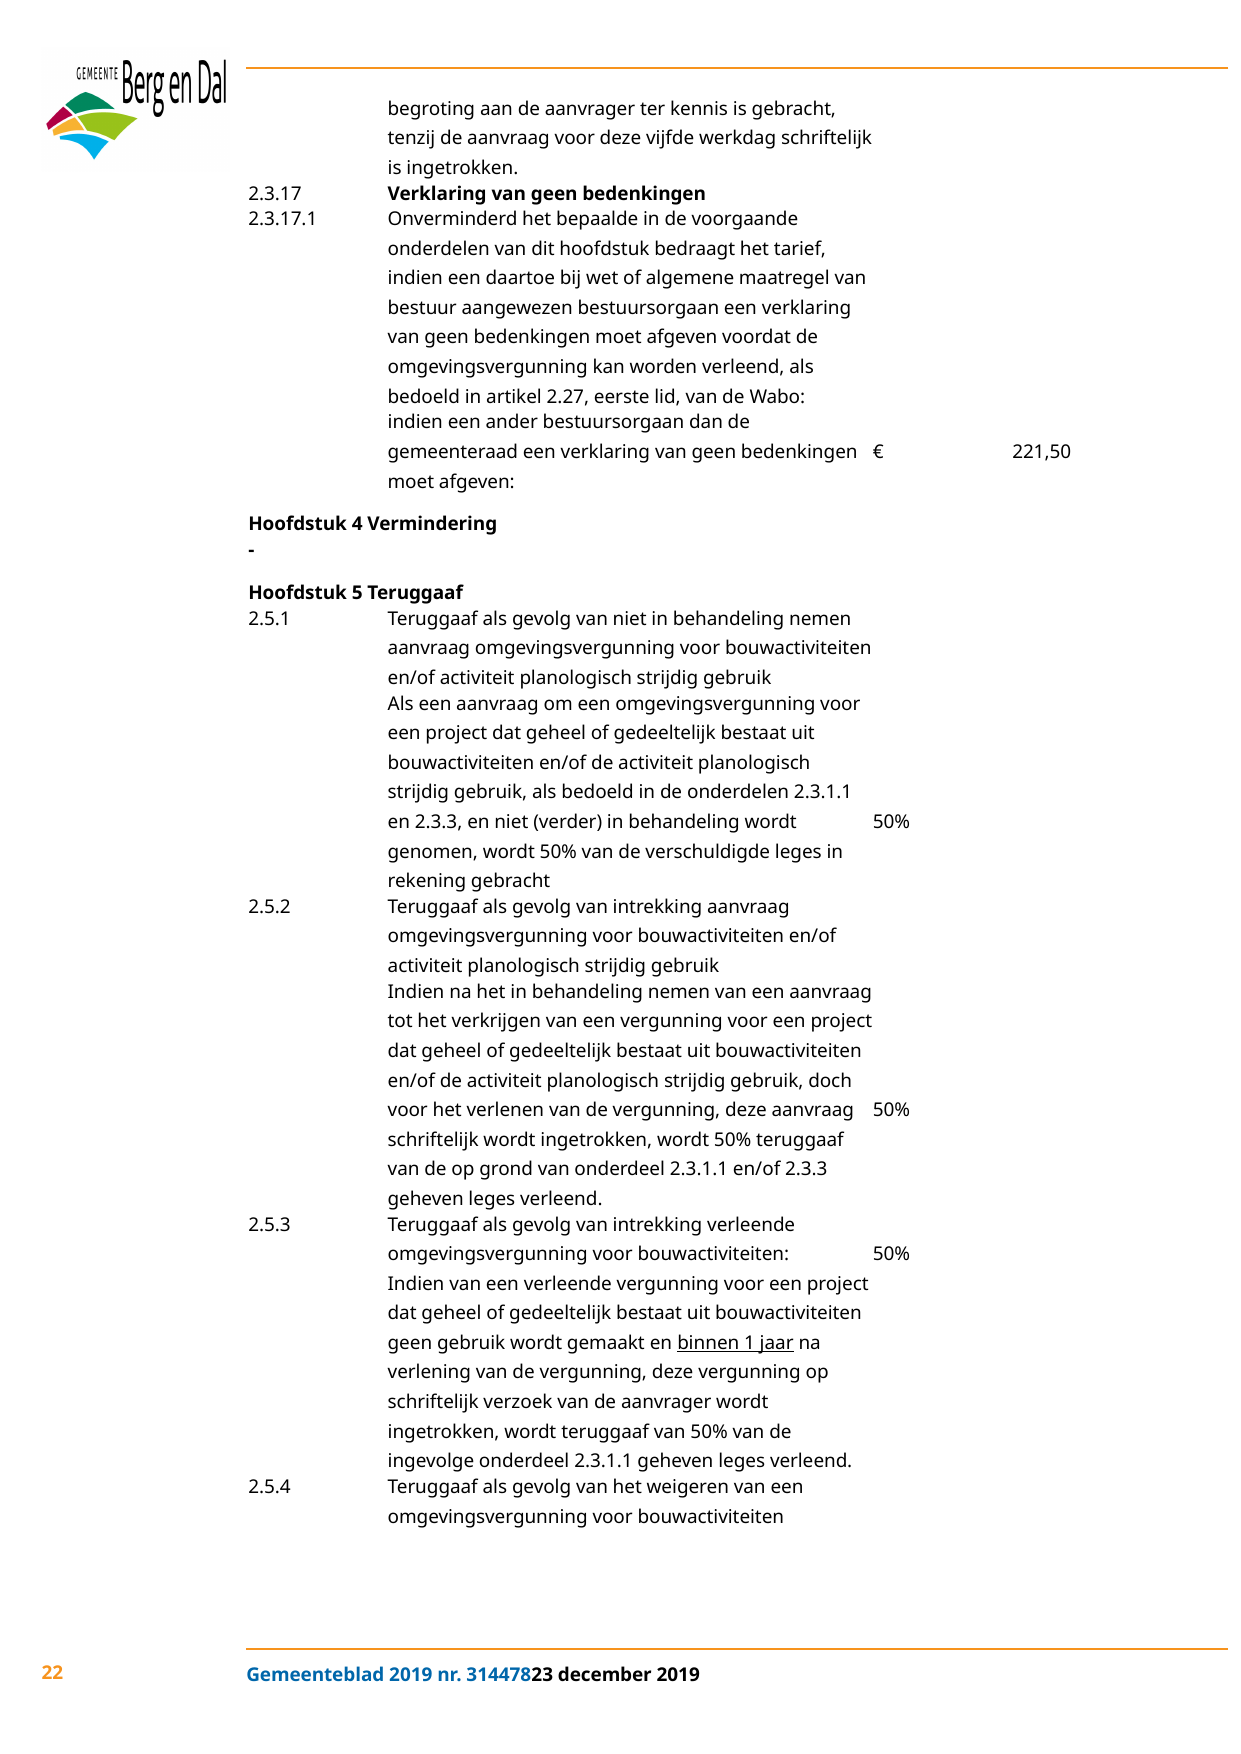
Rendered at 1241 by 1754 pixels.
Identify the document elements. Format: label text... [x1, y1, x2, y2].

table_cell 2.5.3 [248, 1211, 387, 1473]
table_header [1012, 605, 1152, 690]
table_cell [1012, 95, 1152, 180]
table_header 2.5.1 [248, 605, 387, 690]
table_cell € [873, 409, 1012, 493]
table_cell Indien na het in behandeling nemen van een aanvraag tot het verkrijgen van een vergunning voor een project dat geheel of gedeeltelijk bestaat uit bouwactiviteiten en/of de activiteit planologisch strijdig gebruik, doch voor het verlenen van de vergunning, deze aanvraag schriftelijk wordt ingetrokken, wordt 50% teruggaaf van de op grond van onderdeel 2.3.1.1 en/of 2.3.3 geheven leges verleend. [388, 978, 873, 1211]
table_cell indien een ander bestuursorgaan dan de gemeenteraad een verklaring van geen bedenkingen moet afgeven: [388, 409, 873, 493]
table_cell 2.3.17.1 [248, 205, 387, 409]
table_cell Teruggaaf als gevolg van het weigeren van een omgevingsvergunning voor bouwactiviteiten [388, 1473, 873, 1528]
table_cell [873, 205, 1012, 409]
table_cell [1012, 1473, 1152, 1528]
table_cell 2.5.4 [248, 1473, 387, 1528]
table_cell [1012, 180, 1152, 205]
table_cell [873, 180, 1012, 205]
table_cell Onverminderd het bepaalde in de voorgaande onderdelen van dit hoofdstuk bedraagt het tarief, indien een daartoe bij wet of algemene maatregel van bestuur aangewezen bestuursorgaan een verklaring van geen bedenkingen moet afgeven voordat de omgevingsvergunning kan worden verleend, als bedoeld in artikel 2.27, eerste lid, van de Wabo: [388, 205, 873, 409]
table_cell 50% [873, 1211, 1152, 1473]
picture [41, 47, 231, 172]
table_cell 2.3.17 [248, 180, 387, 205]
text Hoofdstuk 4 Vermindering [248, 510, 1152, 536]
table_header [873, 605, 1012, 690]
table_cell [873, 1473, 1012, 1528]
table_cell [248, 690, 387, 893]
table_cell [1012, 893, 1152, 978]
table_cell 50% [873, 690, 1152, 893]
text - [248, 536, 1152, 562]
table_cell 50% [873, 978, 1152, 1211]
table_cell [248, 978, 387, 1211]
table_cell [248, 95, 387, 180]
table_cell 221,50 [1012, 409, 1152, 493]
text Hoofdstuk 5 Teruggaaf [248, 579, 1152, 605]
table_cell [248, 409, 387, 493]
table_header Teruggaaf als gevolg van niet in behandeling nemen aanvraag omgevingsvergunning voor bouwactiviteiten en/of activiteit planologisch strijdig gebruik [388, 605, 873, 690]
table_cell [873, 893, 1012, 978]
table_cell Verklaring van geen bedenkingen [388, 180, 873, 205]
table_cell Als een aanvraag om een omgevingsvergunning voor een project dat geheel of gedeeltelijk bestaat uit bouwactiviteiten en/of de activiteit planologisch strijdig gebruik, als bedoeld in de onderdelen 2.3.1.1 en 2.3.3, en niet (verder) in behandeling wordt genomen, wordt 50% van de verschuldigde leges in rekening gebracht [388, 690, 873, 893]
table_cell Teruggaaf als gevolg van intrekking verleende omgevingsvergunning voor bouwactiviteiten: Indien van een verleende vergunning voor een project dat geheel of gedeeltelijk bestaat uit bouwactiviteiten geen gebruik wordt gemaakt en binnen 1 jaar na verlening van de vergunning, deze vergunning op schriftelijk verzoek van de aanvrager wordt ingetrokken, wordt teruggaaf van 50% van de ingevolge onderdeel 2.3.1.1 geheven leges verleend. [388, 1211, 873, 1473]
table_cell [1012, 205, 1152, 409]
table_cell begroting aan de aanvrager ter kennis is gebracht, tenzij de aanvraag voor deze vijfde werkdag schriftelijk is ingetrokken. [388, 95, 873, 180]
table_cell [873, 95, 1012, 180]
table_cell Teruggaaf als gevolg van intrekking aanvraag omgevingsvergunning voor bouwactiviteiten en/of activiteit planologisch strijdig gebruik [388, 893, 873, 978]
table_cell 2.5.2 [248, 893, 387, 978]
